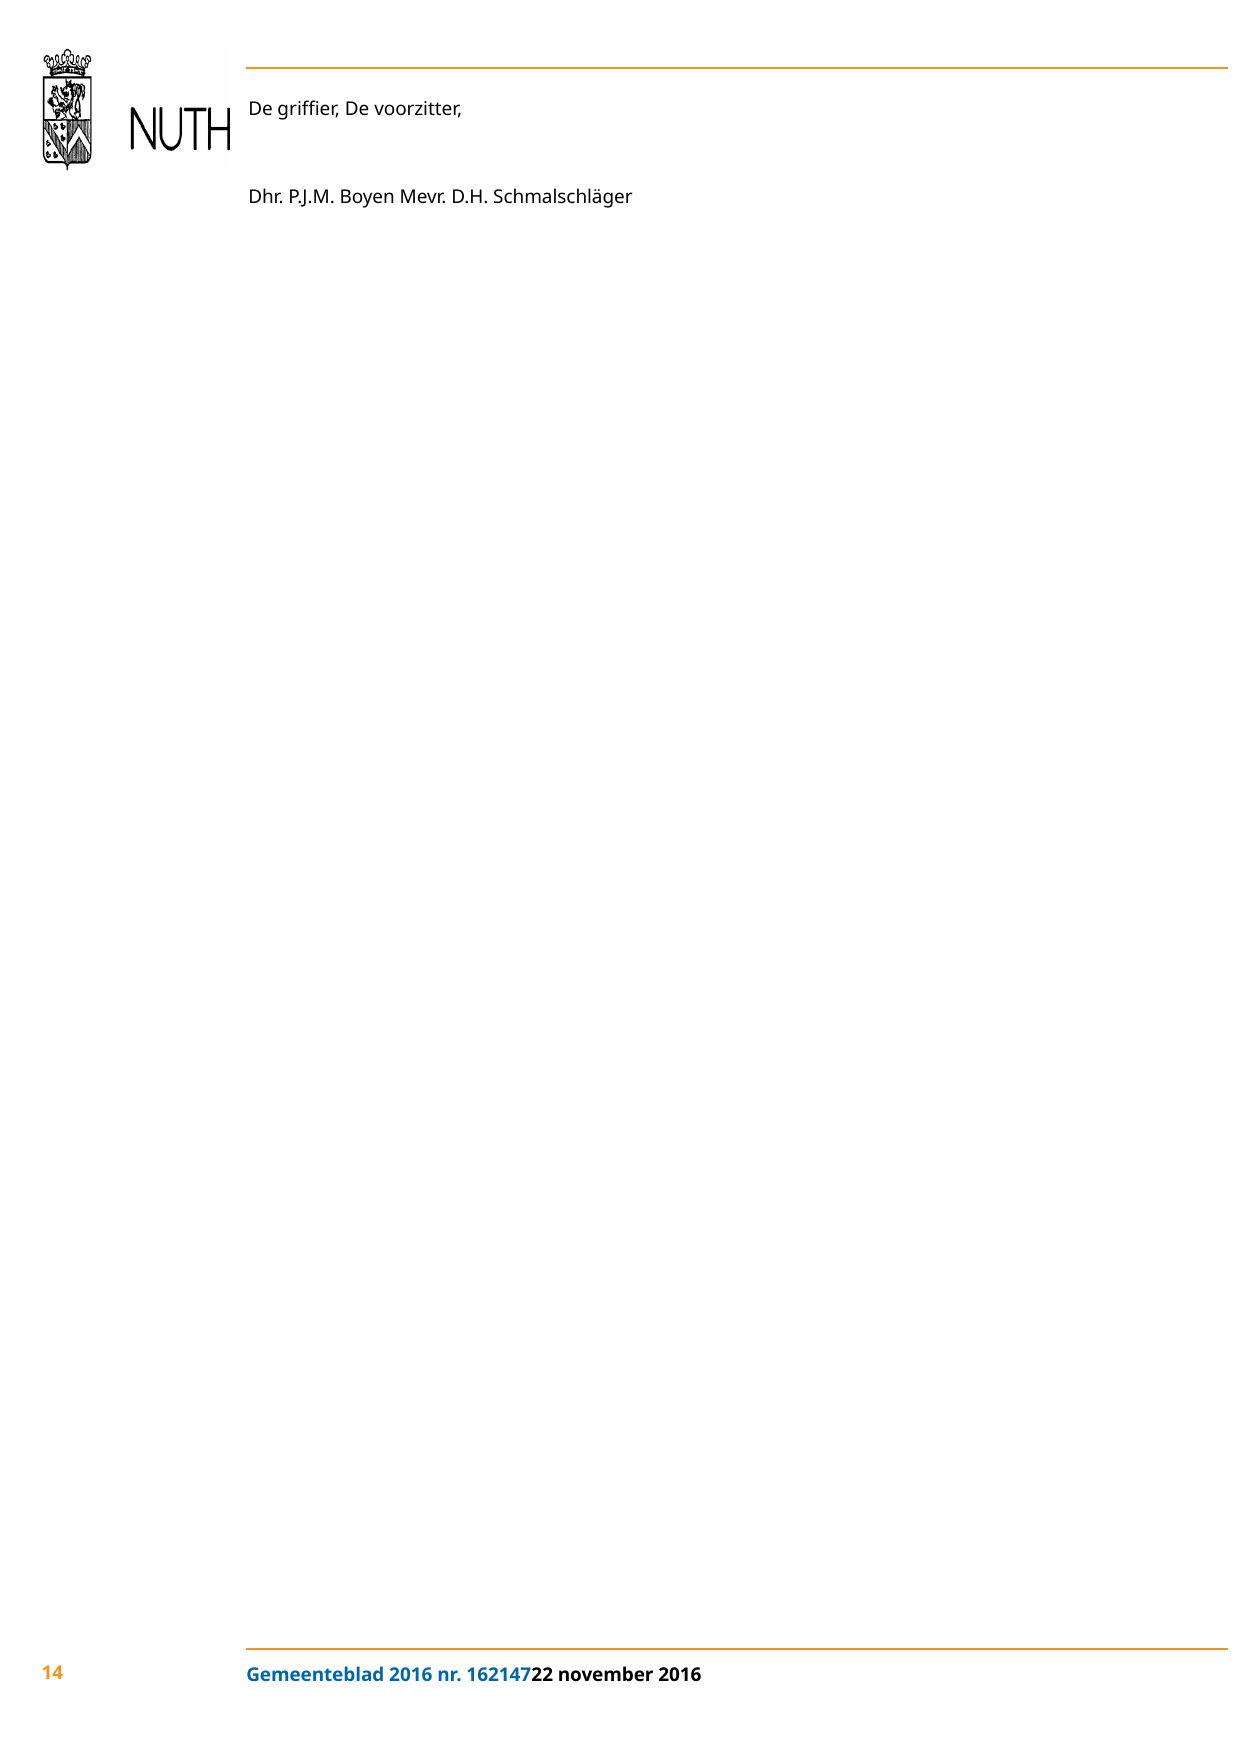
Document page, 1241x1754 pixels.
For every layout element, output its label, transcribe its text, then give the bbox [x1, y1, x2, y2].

text De griffier, De voorzitter, [248, 95, 1152, 121]
picture [41, 47, 231, 172]
text Dhr. P.J.M. Boyen Mevr. D.H. Schmalschläger [248, 183, 1152, 209]
